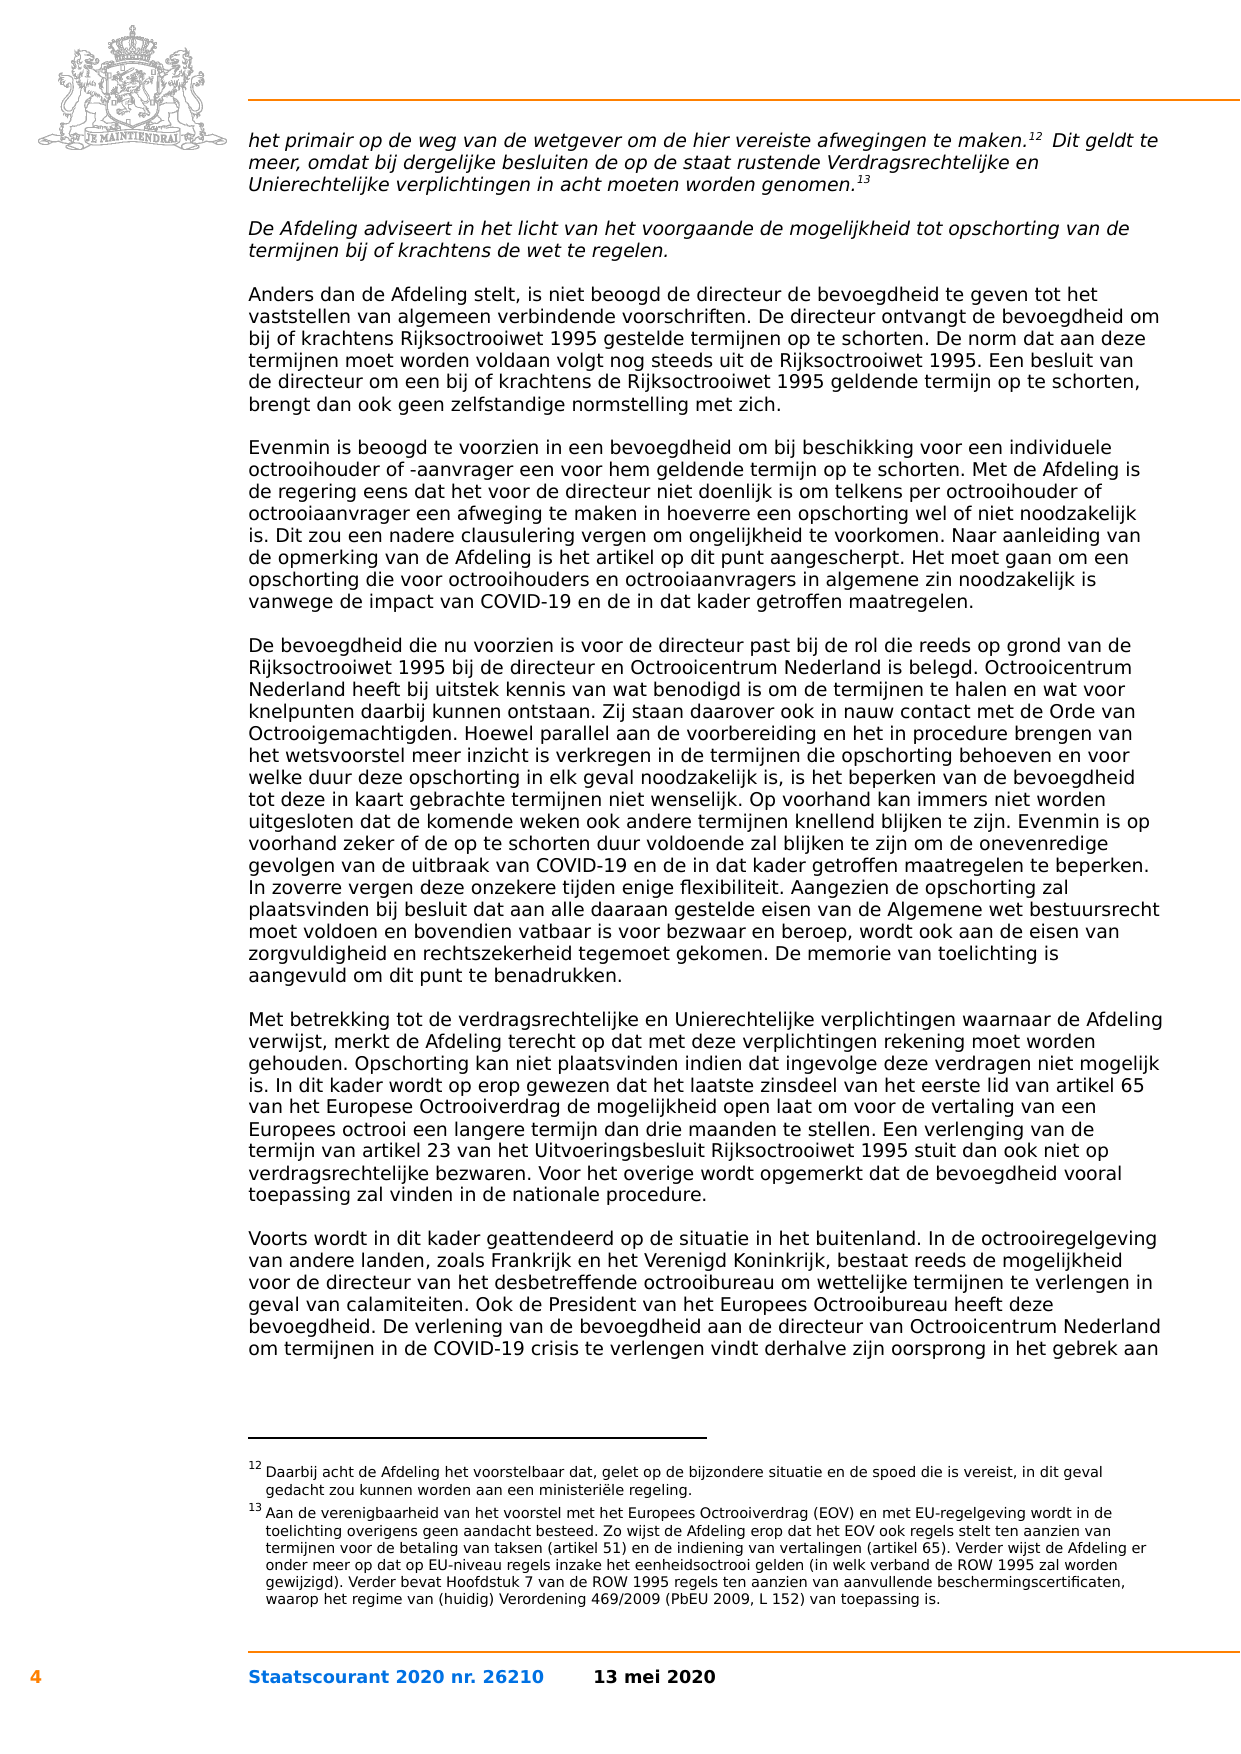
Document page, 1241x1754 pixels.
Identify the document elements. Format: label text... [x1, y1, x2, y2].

text De bevoegdheid die nu voorzien is voor de directeur past bij de rol die reeds op grond van de Rijksoctrooiwet 1995 bij de directeur en Octrooicentrum Nederland is belegd. Octrooicentrum Nederland heeft bij uitstek kennis van wat benodigd is om de termijnen te halen en wat voor knelpunten daarbij kunnen ontstaan. Zij staan daarover ook in nauw contact met de Orde van Octrooigemachtigden. Hoewel parallel aan de voorbereiding en het in procedure brengen van het wetsvoorstel meer inzicht is verkregen in de termijnen die opschorting behoeven en voor welke duur deze opschorting in elk geval noodzakelijk is, is het beperken van de bevoegdheid tot deze in kaart gebrachte termijnen niet wenselijk. Op voorhand kan immers niet worden uitgesloten dat de komende weken ook andere termijnen knellend blijken te zijn. Evenmin is op voorhand zeker of de op te schorten duur voldoende zal blijken te zijn om de onevenredige gevolgen van de uitbraak van COVID-19 en de in dat kader getroffen maatregelen te beperken. In zoverre vergen deze onzekere tijden enige flexibiliteit. Aangezien de opschorting zal plaatsvinden bij besluit dat aan alle daaraan gestelde eisen van de Algemene wet bestuursrecht moet voldoen en bovendien vatbaar is voor bezwaar en beroep, wordt ook aan de eisen van zorgvuldigheid en rechtszekerheid tegemoet gekomen. De memorie van toelichting is aangevuld om dit punt te benadrukken. [248, 635, 1163, 987]
text Anders dan de Afdeling stelt, is niet beoogd de directeur de bevoegdheid te geven tot het vaststellen van algemeen verbindende voorschriften. De directeur ontvangt de bevoegdheid om bij of krachtens Rijksoctrooiwet 1995 gestelde termijnen op te schorten. De norm dat aan deze termijnen moet worden voldaan volgt nog steeds uit de Rijksoctrooiwet 1995. Een besluit van de directeur om een bij of krachtens de Rijksoctrooiwet 1995 geldende termijn op te schorten, brengt dan ook geen zelfstandige normstelling met zich. [248, 283, 1163, 415]
text Voorts wordt in dit kader geattendeerd op de situatie in het buitenland. In de octrooiregelgeving van andere landen, zoals Frankrijk en het Verenigd Koninkrijk, bestaat reeds de mogelijkheid voor de directeur van het desbetreffende octrooibureau om wettelijke termijnen te verlengen in geval van calamiteiten. Ook de President van het Europees Octrooibureau heeft deze bevoegdheid. De verlening van de bevoegdheid aan de directeur van Octrooicentrum Nederland om termijnen in de COVID-19 crisis te verlengen vindt derhalve zijn oorsprong in het gebrek aan [248, 1228, 1163, 1360]
text De Afdeling adviseert in het licht van het voorgaande de mogelijkheid tot opschorting van de termijnen bij of krachtens de wet te regelen. [248, 218, 1163, 262]
picture [38, 25, 227, 150]
text Evenmin is beoogd te voorzien in een bevoegdheid om bij beschikking voor een individuele octrooihouder of -aanvrager een voor hem geldende termijn op te schorten. Met de Afdeling is de regering eens dat het voor de directeur niet doenlijk is om telkens per octrooihouder of octrooiaanvrager een afweging te maken in hoeverre een opschorting wel of niet noodzakelijk is. Dit zou een nadere clausulering vergen om ongelijkheid te voorkomen. Naar aanleiding van de opmerking van de Afdeling is het artikel op dit punt aangescherpt. Het moet gaan om een opschorting die voor octrooihouders en octrooiaanvragers in algemene zin noodzakelijk is vanwege de impact van COVID-19 en de in dat kader getroffen maatregelen. [248, 437, 1163, 613]
text Daarbij acht de Afdeling het voorstelbaar dat, gelet op de bijzondere situatie en de spoed die is vereist, in dit geval gedacht zou kunnen worden aan een ministeriële regeling. [248, 1459, 1163, 1498]
text het primair op de weg van de wetgever om de hier vereiste afwegingen te maken. Dit geldt te meer, omdat bij dergelijke besluiten de op de staat rustende Verdragsrechtelijke en Unierechtelijke verplichtingen in acht moeten worden genomen. [248, 130, 1163, 196]
text Met betrekking tot de verdragsrechtelijke en Unierechtelijke verplichtingen waarnaar de Afdeling verwijst, merkt de Afdeling terecht op dat met deze verplichtingen rekening moet worden gehouden. Opschorting kan niet plaatsvinden indien dat ingevolge deze verdragen niet mogelijk is. In dit kader wordt op erop gewezen dat het laatste zinsdeel van het eerste lid van artikel 65 van het Europese Octrooiverdrag de mogelijkheid open laat om voor de vertaling van een Europees octrooi een langere termijn dan drie maanden te stellen. Een verlenging van de termijn van artikel 23 van het Uitvoeringsbesluit Rijksoctrooiwet 1995 stuit dan ook niet op verdragsrechtelijke bezwaren. Voor het overige wordt opgemerkt dat de bevoegdheid vooral toepassing zal vinden in de nationale procedure. [248, 1008, 1163, 1206]
text Aan de verenigbaarheid van het voorstel met het Europees Octrooiverdrag (EOV) en met EU-regelgeving wordt in de toelichting overigens geen aandacht besteed. Zo wijst de Afdeling erop dat het EOV ook regels stelt ten aanzien van termijnen voor de betaling van taksen (artikel 51) en de indiening van vertalingen (artikel 65). Verder wijst de Afdeling er onder meer op dat op EU-niveau regels inzake het eenheidsoctrooi gelden (in welk verband de ROW 1995 zal worden gewijzigd). Verder bevat Hoofdstuk 7 van de ROW 1995 regels ten aanzien van aanvullende beschermingscertificaten, waarop het regime van (huidig) Verordening 469/2009 (PbEU 2009, L 152) van toepassing is. [248, 1501, 1163, 1608]
